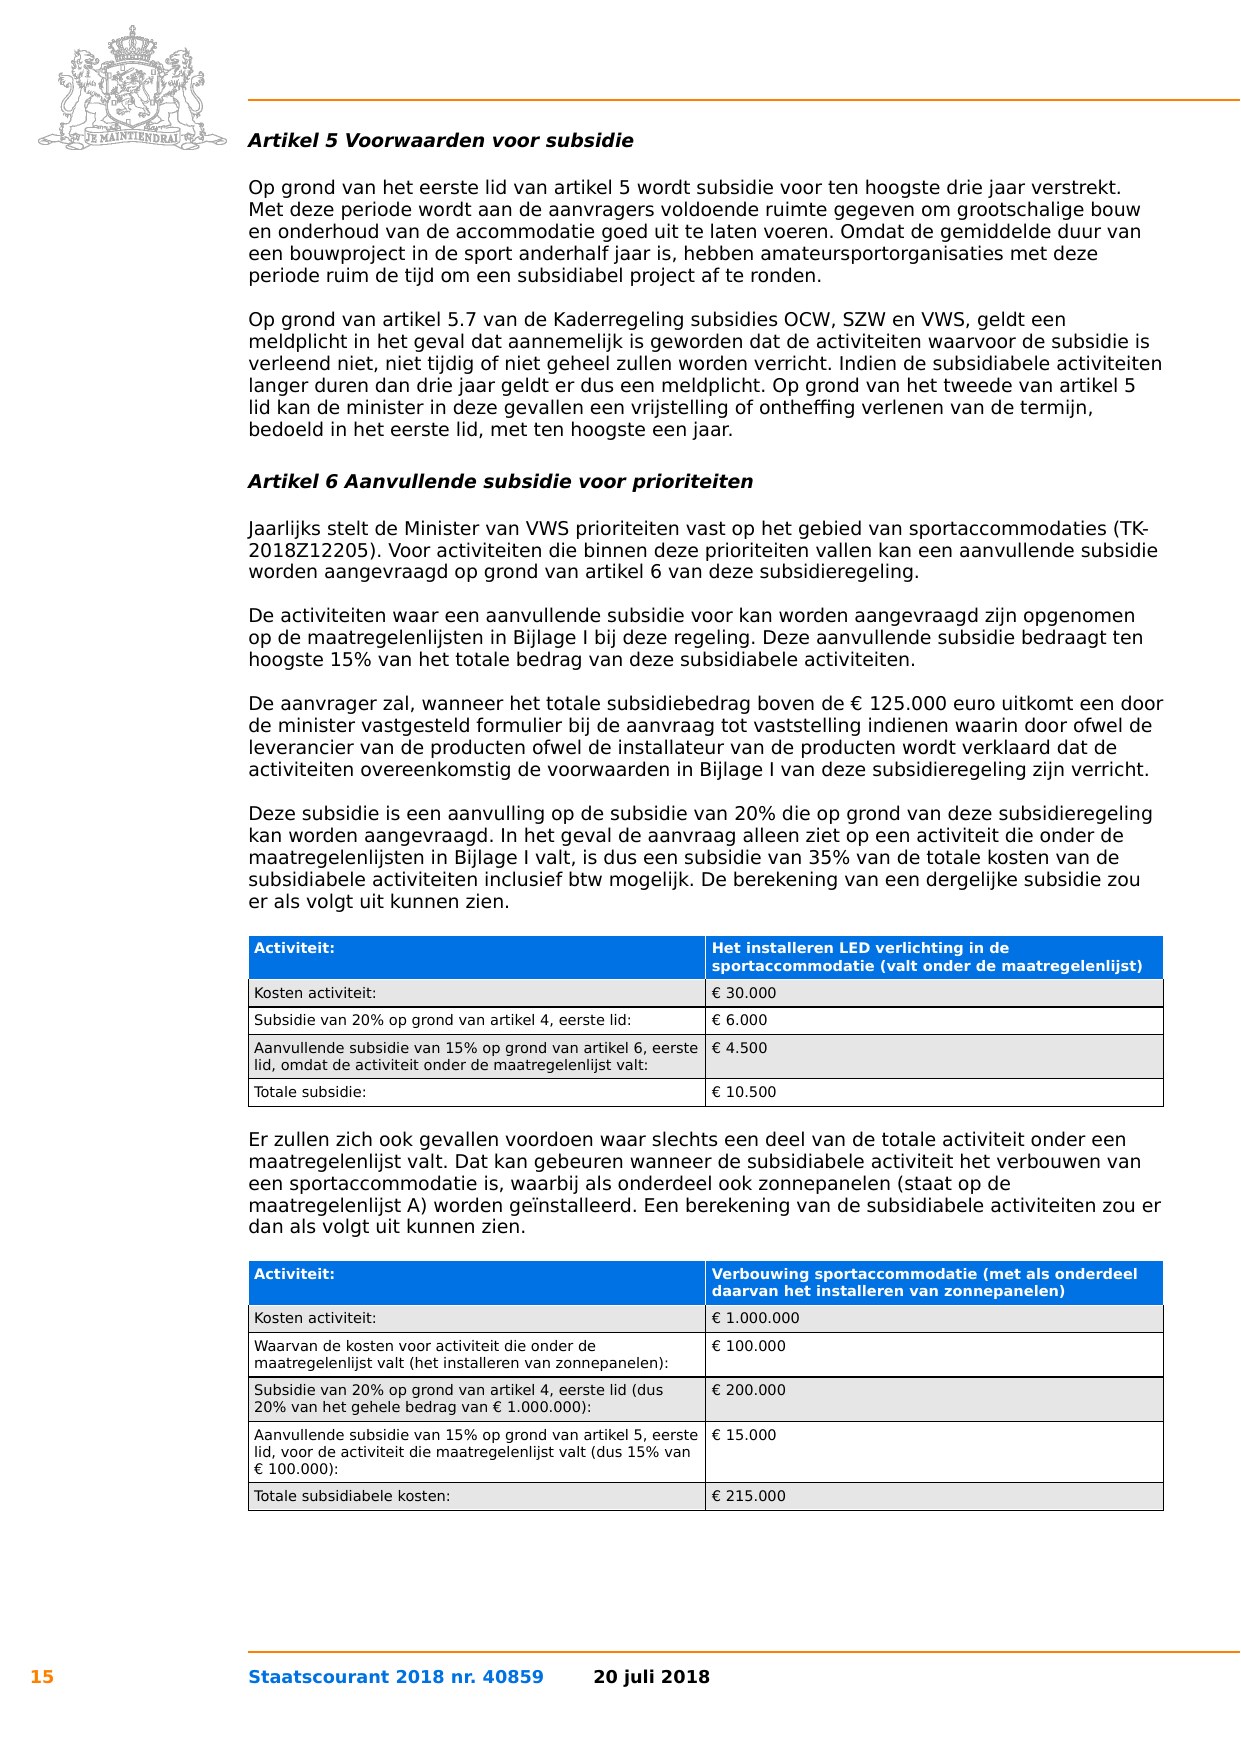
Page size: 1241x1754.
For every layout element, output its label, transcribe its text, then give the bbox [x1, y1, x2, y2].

subtitle Artikel 5 Voorwaarden voor subsidie [248, 130, 1163, 152]
text Er zullen zich ook gevallen voordoen waar slechts een deel van de totale activiteit onder een maatregelenlijst valt. Dat kan gebeuren wanneer de subsidiabele activiteit het verbouwen van een sportaccommodatie is, waarbij als onderdeel ook zonnepanelen (staat op de maatregelenlijst A) worden geïnstalleerd. Een berekening van de subsidiabele activiteiten zou er dan als volgt uit kunnen zien. [248, 1128, 1163, 1238]
table_header Activiteit: [249, 936, 705, 979]
table_cell Kosten activiteit: [249, 1306, 705, 1332]
table_cell Subsidie van 20% op grond van artikel 4, eerste lid: [249, 1008, 705, 1034]
table_header Activiteit: [249, 1261, 705, 1305]
table_cell € 10.500 [706, 1079, 1163, 1106]
table_cell € 6.000 [706, 1008, 1163, 1034]
subtitle Artikel 6 Aanvullende subsidie voor prioriteiten [248, 471, 1163, 492]
table_cell € 4.500 [706, 1035, 1163, 1078]
table_cell € 100.000 [706, 1333, 1163, 1376]
table_cell Totale subsidie: [249, 1079, 705, 1106]
text Deze subsidie is een aanvulling op de subsidie van 20% die op grond van deze subsidieregeling kan worden aangevraagd. In het geval de aanvraag alleen ziet op een activiteit die onder de maatregelenlijsten in Bijlage I valt, is dus een subsidie van 35% van de totale kosten van de subsidiabele activiteiten inclusief btw mogelijk. De berekening van een dergelijke subsidie zou er als volgt uit kunnen zien. [248, 803, 1163, 913]
table_cell Aanvullende subsidie van 15% op grond van artikel 5, eerste lid, voor de activiteit die maatregelenlijst valt (dus 15% van € 100.000): [249, 1422, 705, 1482]
picture [38, 25, 227, 150]
table_cell Subsidie van 20% op grond van artikel 4, eerste lid (dus 20% van het gehele bedrag van € 1.000.000): [249, 1378, 705, 1421]
table_cell Totale subsidiabele kosten: [249, 1483, 705, 1509]
text Op grond van artikel 5.7 van de Kaderregeling subsidies OCW, SZW en VWS, geldt een meldplicht in het geval dat aannemelijk is geworden dat de activiteiten waarvoor de subsidie is verleend niet, niet tijdig of niet geheel zullen worden verricht. Indien de subsidiabele activiteiten langer duren dan drie jaar geldt er dus een meldplicht. Op grond van het tweede van artikel 5 lid kan de minister in deze gevallen een vrijstelling of ontheffing verlenen van de termijn, bedoeld in het eerste lid, met ten hoogste een jaar. [248, 309, 1163, 441]
table_cell € 215.000 [706, 1483, 1163, 1509]
text De aanvrager zal, wanneer het totale subsidiebedrag boven de € 125.000 euro uitkomt een door de minister vastgesteld formulier bij de aanvraag tot vaststelling indienen waarin door ofwel de leverancier van de producten ofwel de installateur van de producten wordt verklaard dat de activiteiten overeenkomstig de voorwaarden in Bijlage I van deze subsidieregeling zijn verricht. [248, 693, 1163, 781]
table_cell Waarvan de kosten voor activiteit die onder de maatregelenlijst valt (het installeren van zonnepanelen): [249, 1333, 705, 1376]
table_cell € 1.000.000 [706, 1306, 1163, 1332]
table_cell € 15.000 [706, 1422, 1163, 1482]
text Jaarlijks stelt de Minister van VWS prioriteiten vast op het gebied van sportaccommodaties (TK- 2018Z12205). Voor activiteiten die binnen deze prioriteiten vallen kan een aanvullende subsidie worden aangevraagd op grond van artikel 6 van deze subsidieregeling. [248, 517, 1163, 583]
table_cell € 200.000 [706, 1378, 1163, 1421]
table_header Verbouwing sportaccommodatie (met als onderdeel daarvan het installeren van zonnepanelen) [706, 1261, 1163, 1305]
table_cell € 30.000 [706, 980, 1163, 1006]
table_header Het installeren LED verlichting in de sportaccommodatie (valt onder de maatregelenlijst) [706, 936, 1163, 979]
text De activiteiten waar een aanvullende subsidie voor kan worden aangevraagd zijn opgenomen op de maatregelenlijsten in Bijlage I bij deze regeling. Deze aanvullende subsidie bedraagt ten hoogste 15% van het totale bedrag van deze subsidiabele activiteiten. [248, 605, 1163, 671]
table_cell Aanvullende subsidie van 15% op grond van artikel 6, eerste lid, omdat de activiteit onder de maatregelenlijst valt: [249, 1035, 705, 1078]
text Op grond van het eerste lid van artikel 5 wordt subsidie voor ten hoogste drie jaar verstrekt. Met deze periode wordt aan de aanvragers voldoende ruimte gegeven om grootschalige bouw en onderhoud van de accommodatie goed uit te laten voeren. Omdat de gemiddelde duur van een bouwproject in de sport anderhalf jaar is, hebben amateursportorganisaties met deze periode ruim de tijd om een subsidiabel project af te ronden. [248, 177, 1163, 287]
table_cell Kosten activiteit: [249, 980, 705, 1006]
